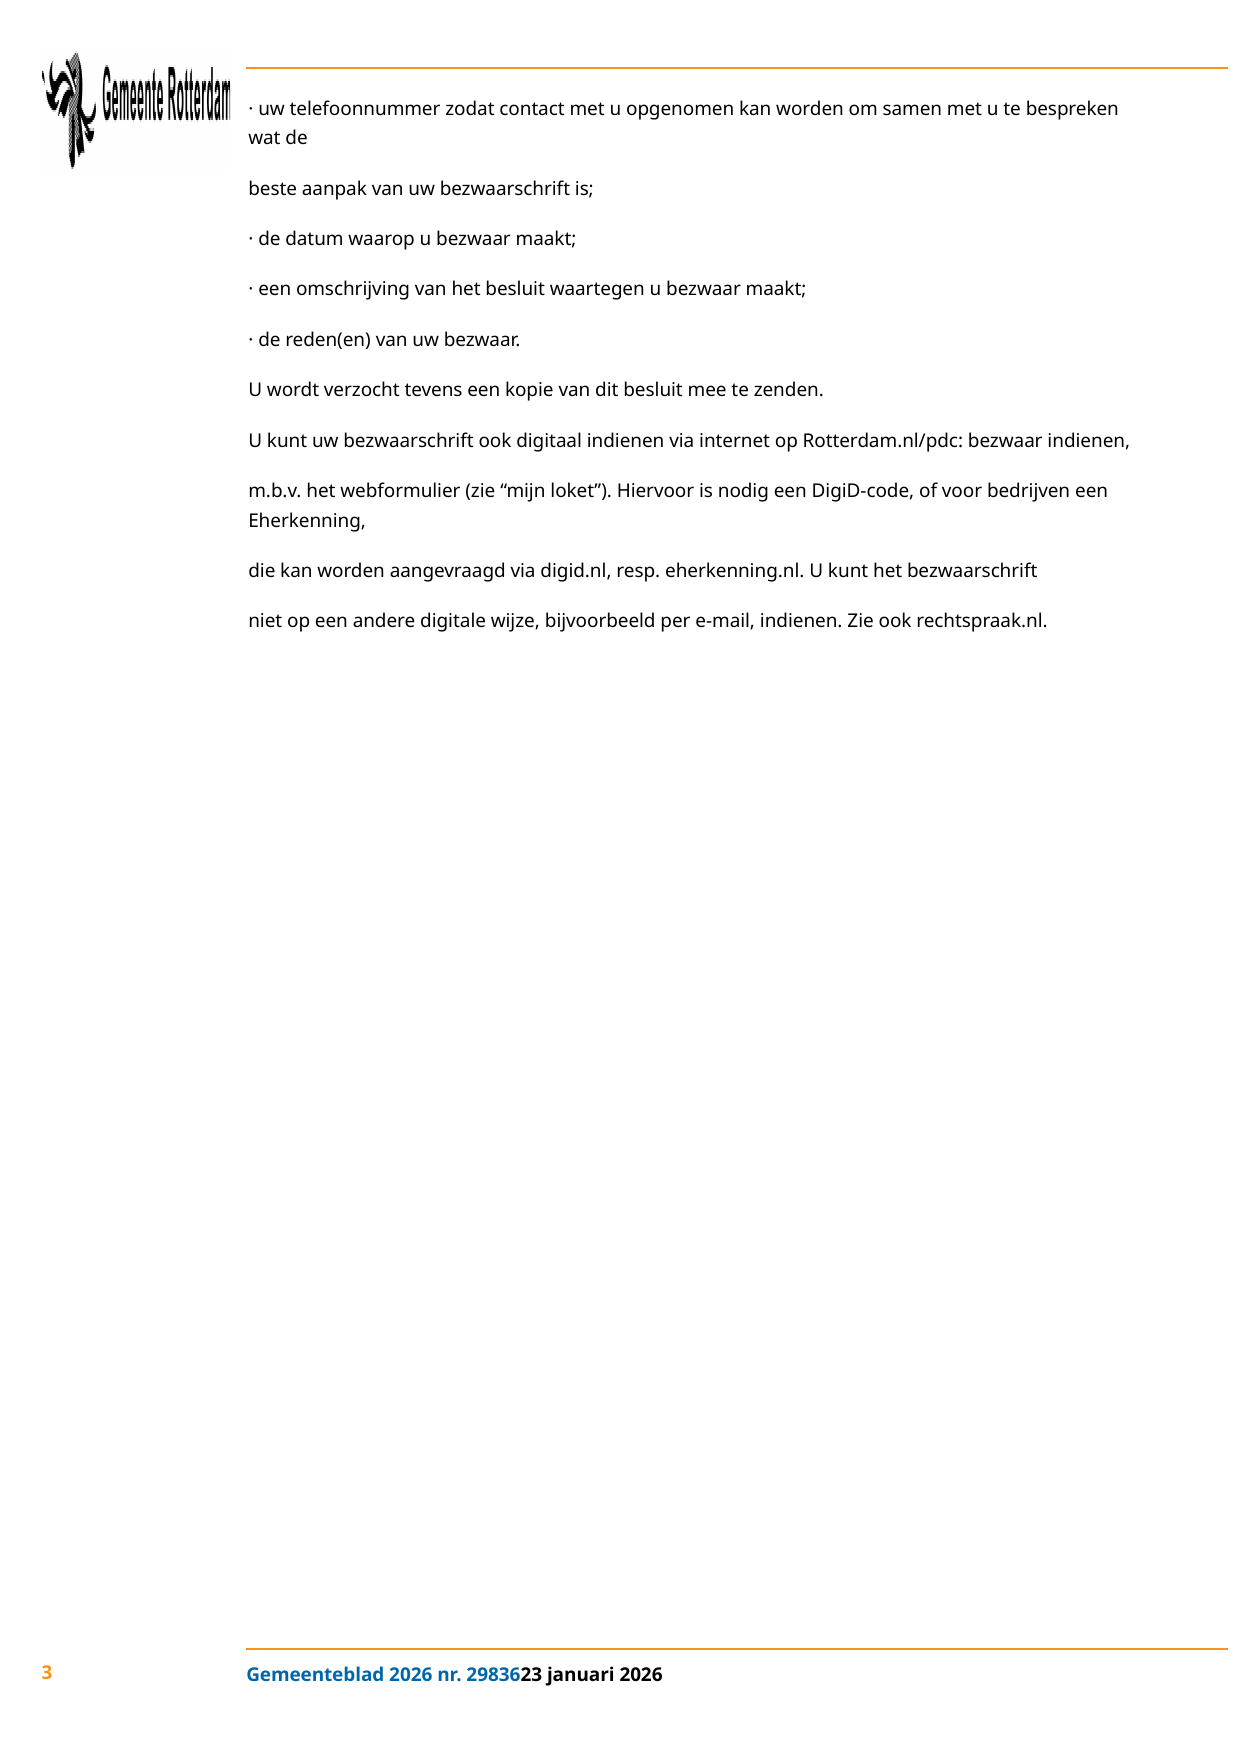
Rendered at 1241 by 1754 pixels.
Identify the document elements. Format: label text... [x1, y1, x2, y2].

text · uw telefoonnummer zodat contact met u opgenomen kan worden om samen met u te bespreken wat de [248, 95, 1152, 150]
picture [41, 47, 231, 172]
text niet op een andere digitale wijze, bijvoorbeeld per e-mail, indienen. Zie ook rechtspraak.nl. [248, 608, 1152, 633]
text · de reden(en) van uw bezwaar. [248, 326, 1152, 352]
text die kan worden aangevraagd via digid.nl, resp. eherkenning.nl. U kunt het bezwaarschrift [248, 557, 1152, 583]
text U kunt uw bezwaarschrift ook digitaal indienen via internet op Rotterdam.nl/pdc: bezwaar indienen, [248, 427, 1152, 453]
text beste aanpak van uw bezwaarschrift is; [248, 175, 1152, 201]
text · de datum waarop u bezwaar maakt; [248, 225, 1152, 251]
text U wordt verzocht tevens een kopie van dit besluit mee te zenden. [248, 376, 1152, 402]
text m.b.v. het webformulier (zie “mijn loket”). Hiervoor is nodig een DigiD-code, of voor bedrijven een Eherkenning, [248, 477, 1152, 533]
text · een omschrijving van het besluit waartegen u bezwaar maakt; [248, 276, 1152, 301]
